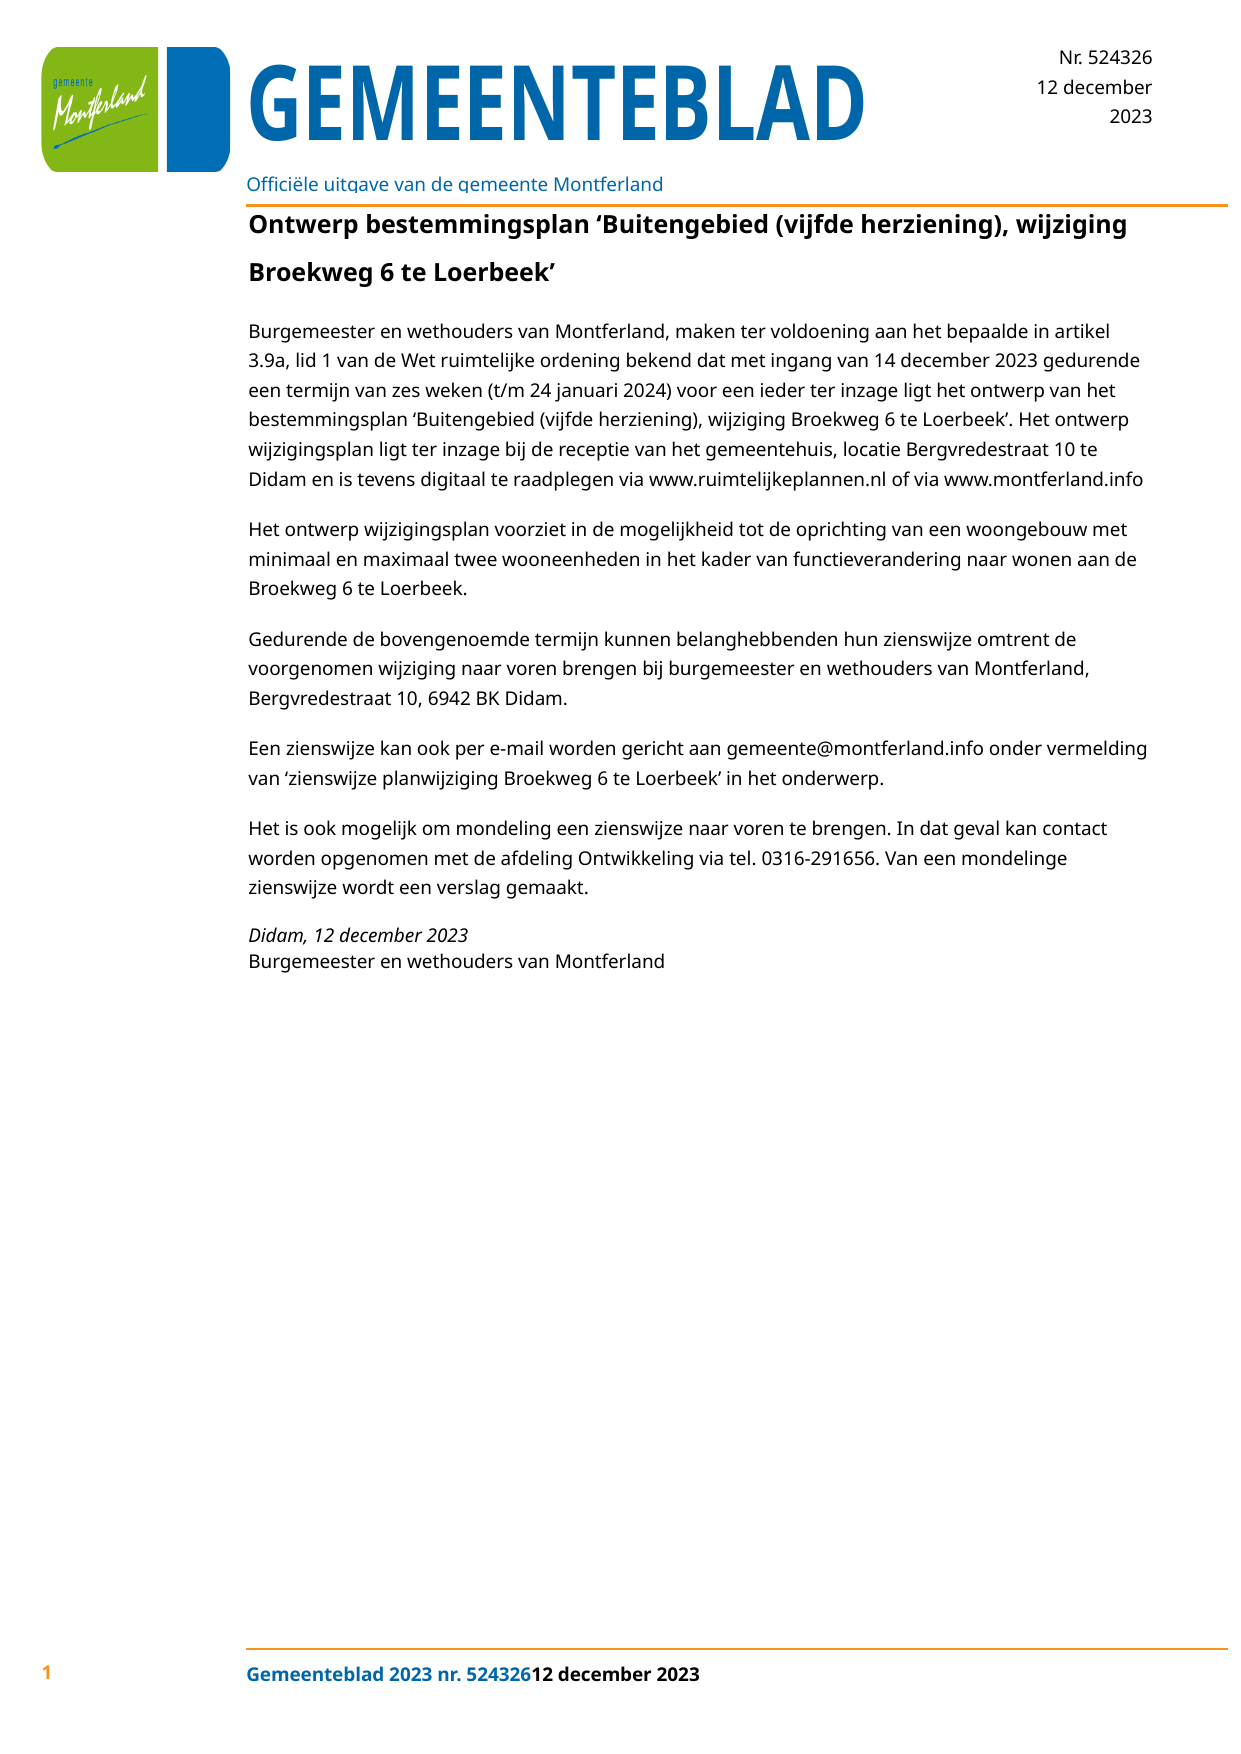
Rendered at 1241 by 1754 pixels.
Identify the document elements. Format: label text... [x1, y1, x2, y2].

picture [41, 47, 231, 172]
text Het is ook mogelijk om mondeling een zienswijze naar voren te brengen. In dat geval kan contact worden opgenomen met de afdeling Ontwikkeling via tel. 0316-291656. Van een mondelinge zienswijze wordt een verslag gemaakt. [248, 815, 1152, 900]
text Didam, 12 december 2023 [248, 922, 1152, 948]
text Burgemeester en wethouders van Montferland, maken ter voldoening aan het bepaalde in artikel 3.9a, lid 1 van de Wet ruimtelijke ordening bekend dat met ingang van 14 december 2023 gedurende een termijn van zes weken (t/m 24 januari 2024) voor een ieder ter inzage ligt het ontwerp van het bestemmingsplan ‘Buitengebied (vijfde herziening), wijziging Broekweg 6 te Loerbeek’. Het ontwerp wijzigingsplan ligt ter inzage bij de receptie van het gemeentehuis, locatie Bergvredestraat 10 te Didam en is tevens digitaal te raadplegen via www.ruimtelijkeplannen.nl of via www.montferland.info [248, 318, 1152, 492]
text Gedurende de bovengenoemde termijn kunnen belanghebbenden hun zienswijze omtrent de voorgenomen wijziging naar voren brengen bij burgemeester en wethouders van Montferland, Bergvredestraat 10, 6942 BK Didam. [248, 626, 1152, 711]
text Ontwerp bestemmingsplan ‘Buitengebied (vijfde herziening), wijziging Broekweg 6 te Loerbeek’ [248, 207, 1152, 288]
text Het ontwerp wijzigingsplan voorziet in de mogelijkheid tot de oprichting van een woongebouw met minimaal en maximaal twee wooneenheden in het kader van functieverandering naar wonen aan de Broekweg 6 te Loerbeek. [248, 516, 1152, 601]
text Burgemeester en wethouders van Montferland [248, 948, 1152, 974]
text Een zienswijze kan ook per e-mail worden gericht aan gemeente@montferland.info onder vermelding van ‘zienswijze planwijziging Broekweg 6 te Loerbeek’ in het onderwerp. [248, 735, 1152, 791]
